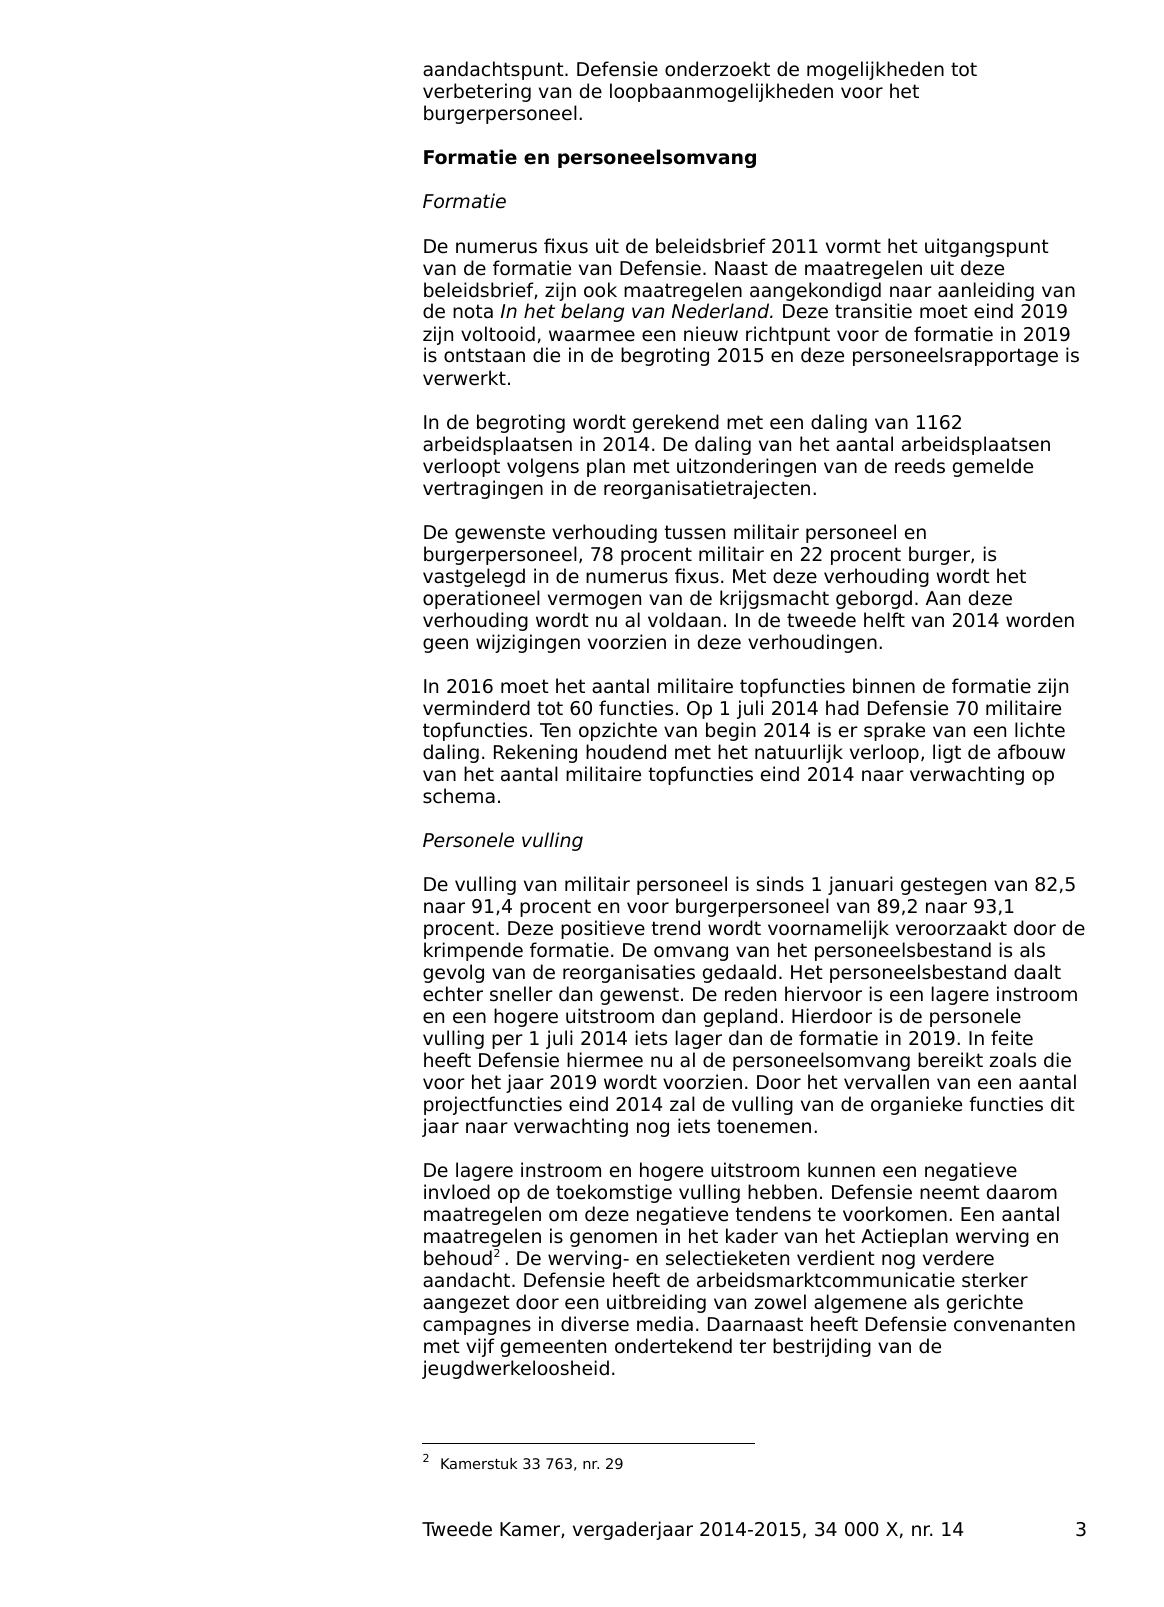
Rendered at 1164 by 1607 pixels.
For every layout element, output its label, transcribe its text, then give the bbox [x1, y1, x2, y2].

text De gewenste verhouding tussen militair personeel en burgerpersoneel, 78 procent militair en 22 procent burger, is vastgelegd in de numerus fixus. Met deze verhouding wordt het operationeel vermogen van de krijgsmacht geborgd. Aan deze verhouding wordt nu al voldaan. In de tweede helft van 2014 worden geen wijzigingen voorzien in deze verhoudingen. [422, 522, 1087, 653]
subtitle Personele vulling [422, 830, 1087, 852]
text De vulling van militair personeel is sinds 1 januari gestegen van 82,5 naar 91,4 procent en voor burgerpersoneel van 89,2 naar 93,1 procent. Deze positieve trend wordt voornamelijk veroorzaakt door de krimpende formatie. De omvang van het personeelsbestand is als gevolg van de reorganisaties gedaald. Het personeelsbestand daalt echter sneller dan gewenst. De reden hiervoor is een lagere instroom en een hogere uitstroom dan gepland. Hierdoor is de personele vulling per 1 juli 2014 iets lager dan de formatie in 2019. In feite heeft Defensie hiermee nu al de personeelsomvang bereikt zoals die voor het jaar 2019 wordt voorzien. Door het vervallen van een aantal projectfuncties eind 2014 zal de vulling van de organieke functies dit jaar naar verwachting nog iets toenemen. [422, 874, 1087, 1138]
text De numerus fixus uit de beleidsbrief 2011 vormt het uitgangspunt van de formatie van Defensie. Naast de maatregelen uit deze beleidsbrief, zijn ook maatregelen aangekondigd naar aanleiding van de nota In het belang van Nederland. Deze transitie moet eind 2019 zijn voltooid, waarmee een nieuw richtpunt voor de formatie in 2019 is ontstaan die in de begroting 2015 en deze personeelsrapportage is verwerkt. [422, 236, 1087, 389]
text Kamerstuk 33 763, nr. 29 [422, 1452, 1087, 1474]
subtitle Formatie en personeelsomvang [422, 147, 1087, 169]
text In 2016 moet het aantal militaire topfuncties binnen de formatie zijn verminderd tot 60 functies. Op 1 juli 2014 had Defensie 70 militaire topfuncties. Ten opzichte van begin 2014 is er sprake van een lichte daling. Rekening houdend met het natuurlijk verloop, ligt de afbouw van het aantal militaire topfuncties eind 2014 naar verwachting op schema. [422, 676, 1087, 808]
subtitle Formatie [422, 191, 1087, 213]
text In de begroting wordt gerekend met een daling van 1162 arbeidsplaatsen in 2014. De daling van het aantal arbeidsplaatsen verloopt volgens plan met uitzonderingen van de reeds gemelde vertragingen in de reorganisatietrajecten. [422, 412, 1087, 499]
text aandachtspunt. Defensie onderzoekt de mogelijkheden tot verbetering van de loopbaanmogelijkheden voor het burgerpersoneel. [422, 59, 1087, 125]
text De lagere instroom en hogere uitstroom kunnen een negatieve invloed op de toekomstige vulling hebben. Defensie neemt daarom maatregelen om deze negatieve tendens te voorkomen. Een aantal maatregelen is genomen in het kader van het Actieplan werving en behoud. De werving- en selectieketen verdient nog verdere aandacht. Defensie heeft de arbeidsmarktcommunicatie sterker aangezet door een uitbreiding van zowel algemene als gerichte campagnes in diverse media. Daarnaast heeft Defensie convenanten met vijf gemeenten ondertekend ter bestrijding van de jeugdwerkeloosheid. [422, 1160, 1087, 1380]
